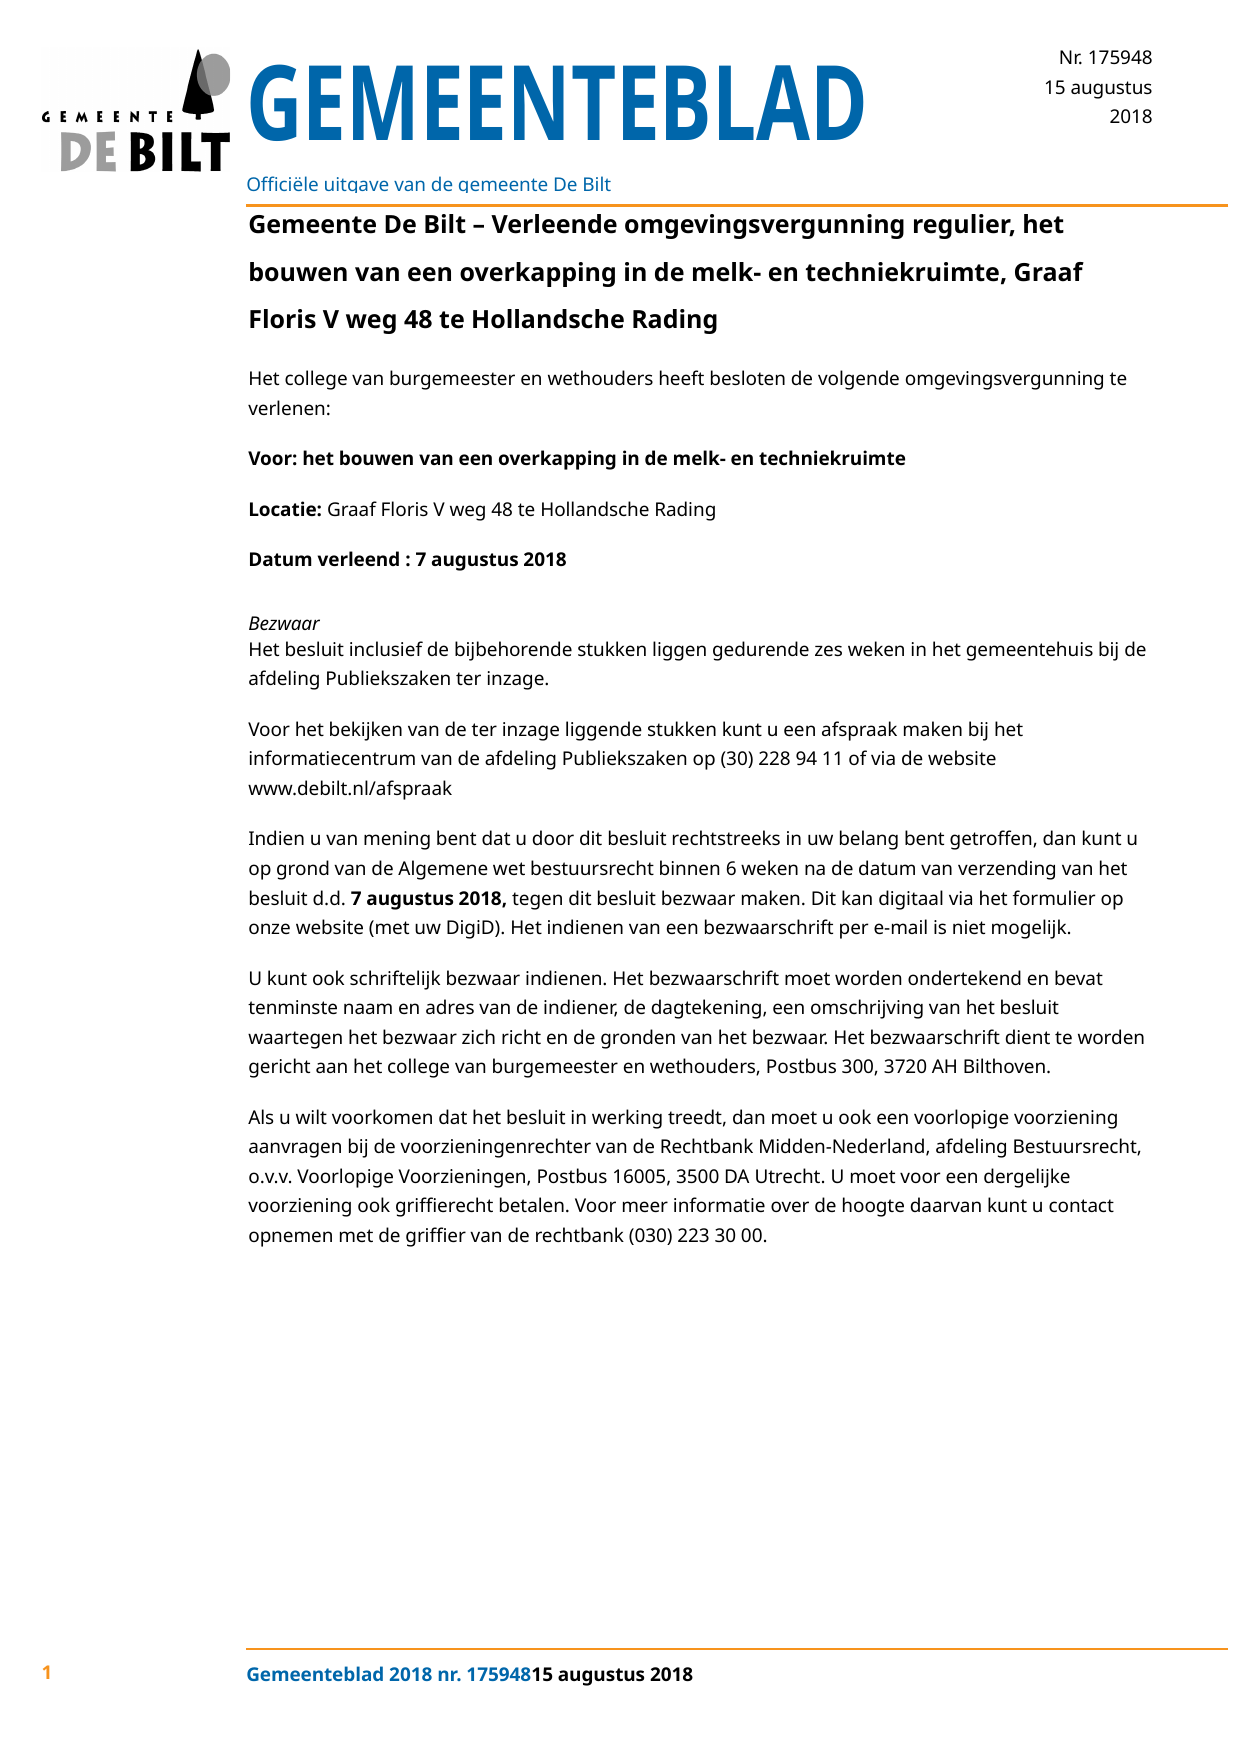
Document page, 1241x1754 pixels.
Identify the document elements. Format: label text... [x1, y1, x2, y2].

text Bezwaar [248, 610, 1152, 636]
text Voor: het bouwen van een overkapping in de melk- en techniekruimte [248, 446, 1152, 471]
text Het besluit inclusief de bijbehorende stukken liggen gedurende zes weken in het gemeentehuis bij de afdeling Publiekszaken ter inzage. [248, 636, 1152, 691]
text Datum verleend : 7 augustus 2018 [248, 546, 1152, 572]
text Het college van burgemeester en wethouders heeft besloten de volgende omgevingsvergunning te verlenen: [248, 366, 1152, 421]
text Voor het bekijken van de ter inzage liggende stukken kunt u een afspraak maken bij het informatiecentrum van de afdeling Publiekszaken op (30) 228 94 11 of via de website www.debilt.nl/afspraak [248, 716, 1152, 801]
text Gemeente De Bilt – Verleende omgevingsvergunning regulier, het bouwen van een overkapping in de melk- en techniekruimte, Graaf Floris V weg 48 te Hollandsche Rading [248, 207, 1152, 336]
picture [41, 47, 231, 172]
text Als u wilt voorkomen dat het besluit in werking treedt, dan moet u ook een voorlopige voorziening aanvragen bij de voorzieningenrechter van de Rechtbank Midden-Nederland, afdeling Bestuursrecht, o.v.v. Voorlopige Voorzieningen, Postbus 16005, 3500 DA Utrecht. U moet voor een dergelijke voorziening ook griffierecht betalen. Voor meer informatie over de hoogte daarvan kunt u contact opnemen met de griffier van de rechtbank (030) 223 30 00. [248, 1104, 1152, 1248]
text U kunt ook schriftelijk bezwaar indienen. Het bezwaarschrift moet worden ondertekend en bevat tenminste naam en adres van de indiener, de dagtekening, een omschrijving van het besluit waartegen het bezwaar zich richt en de gronden van het bezwaar. Het bezwaarschrift dient te worden gericht aan het college van burgemeester en wethouders, Postbus 300, 3720 AH Bilthoven. [248, 965, 1152, 1079]
text Locatie: Graaf Floris V weg 48 te Hollandsche Rading [248, 496, 1152, 522]
text Indien u van mening bent dat u door dit besluit rechtstreeks in uw belang bent getroffen, dan kunt u op grond van de Algemene wet bestuursrecht binnen 6 weken na de datum van verzending van het besluit d.d. 7 augustus 2018, tegen dit besluit bezwaar maken. Dit kan digitaal via het formulier op onze website (met uw DigiD). Het indienen van een bezwaarschrift per e-mail is niet mogelijk. [248, 826, 1152, 940]
